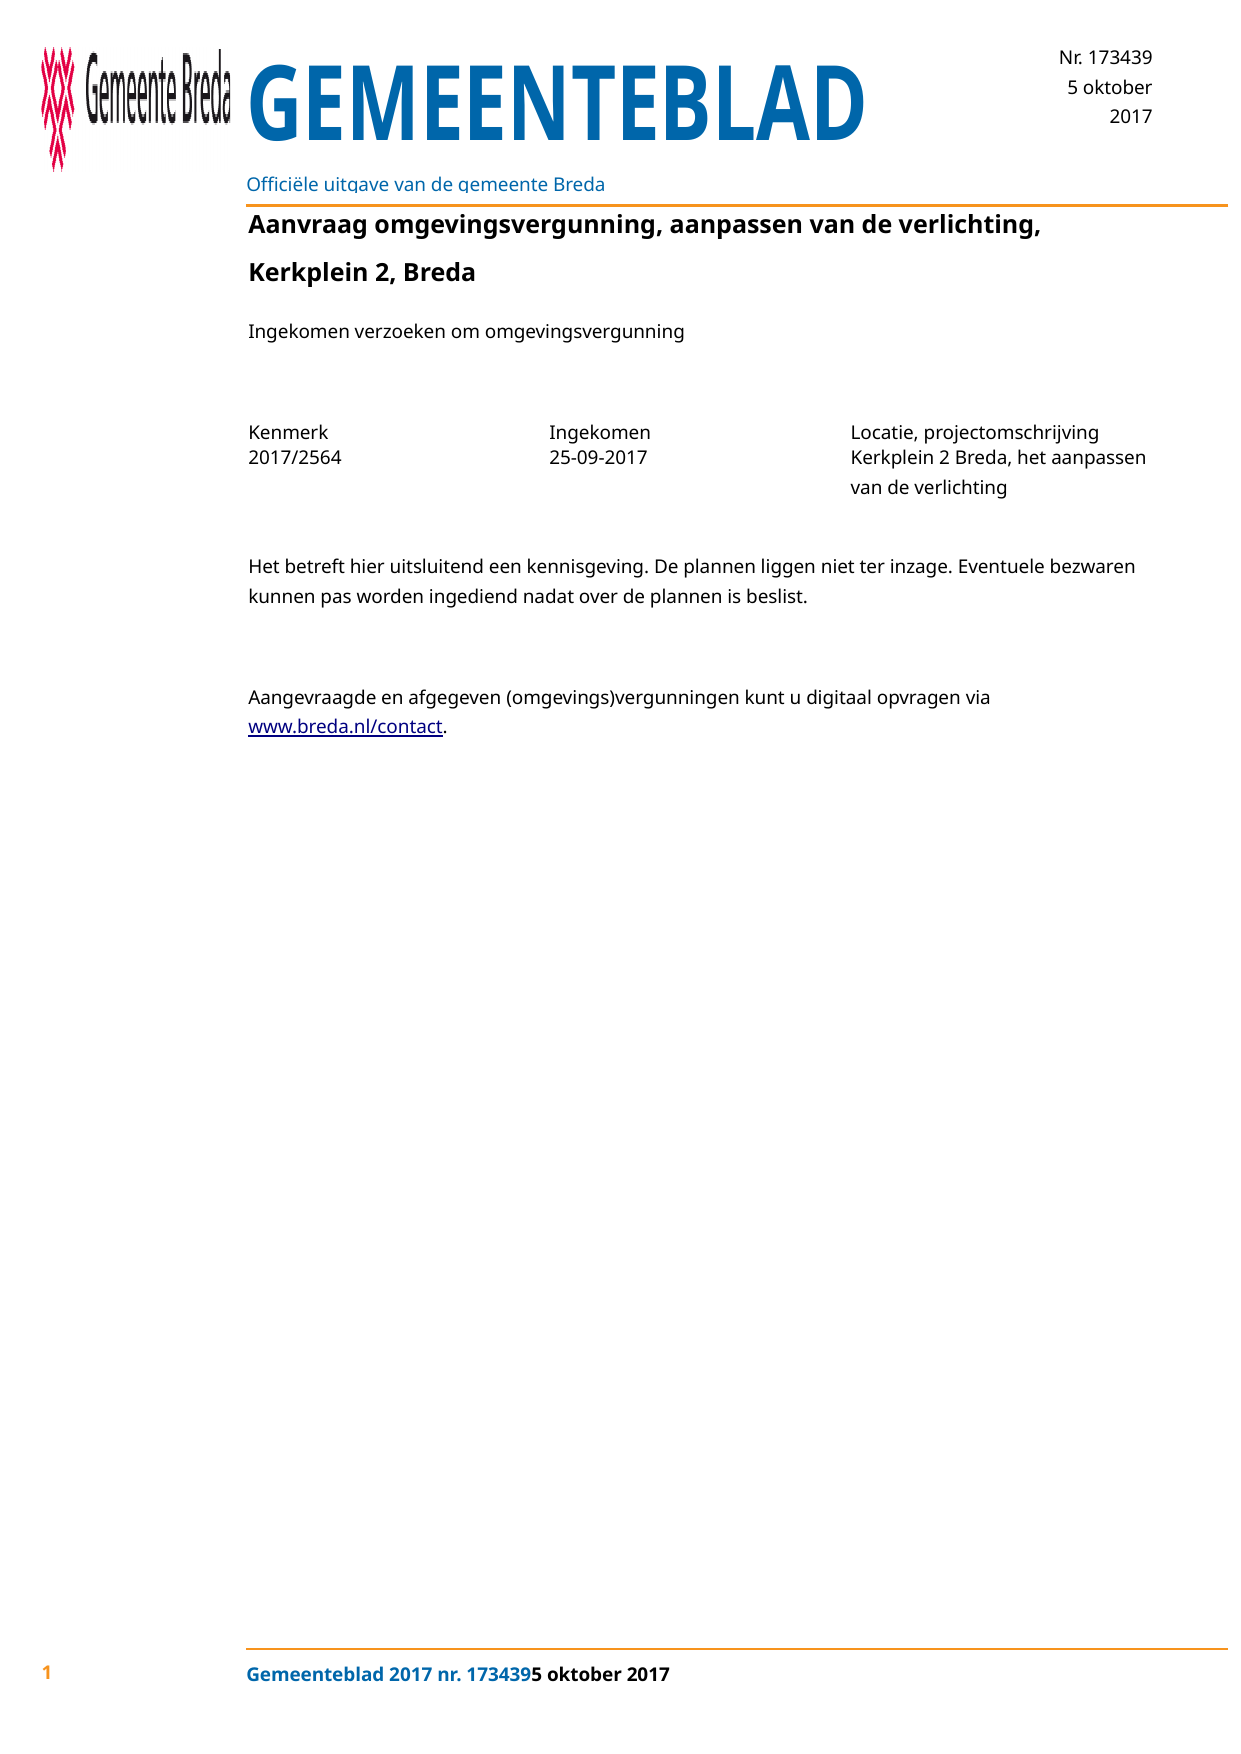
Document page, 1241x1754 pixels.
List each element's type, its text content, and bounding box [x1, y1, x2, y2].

picture [41, 47, 231, 172]
table_cell 2017/2564 [248, 445, 549, 500]
table_header Ingekomen [549, 419, 850, 444]
table_cell 25-09-2017 [549, 445, 850, 500]
table_cell Kerkplein 2 Breda, het aanpassen van de verlichting [850, 445, 1152, 500]
table_header Kenmerk [248, 419, 549, 444]
table_header Locatie, projectomschrijving [850, 419, 1152, 444]
text Aanvraag omgevingsvergunning, aanpassen van de verlichting, Kerkplein 2, Breda [248, 207, 1152, 288]
text Aangevraagde en afgegeven (omgevings)vergunningen kunt u digitaal opvragen via www.breda.nl/contact. [248, 684, 1152, 739]
text Het betreft hier uitsluitend een kennisgeving. De plannen liggen niet ter inzage. Eventuele bezwaren kunnen pas worden ingediend nadat over de plannen is beslist. [248, 553, 1152, 609]
text Ingekomen verzoeken om omgevingsvergunning [248, 318, 1152, 344]
